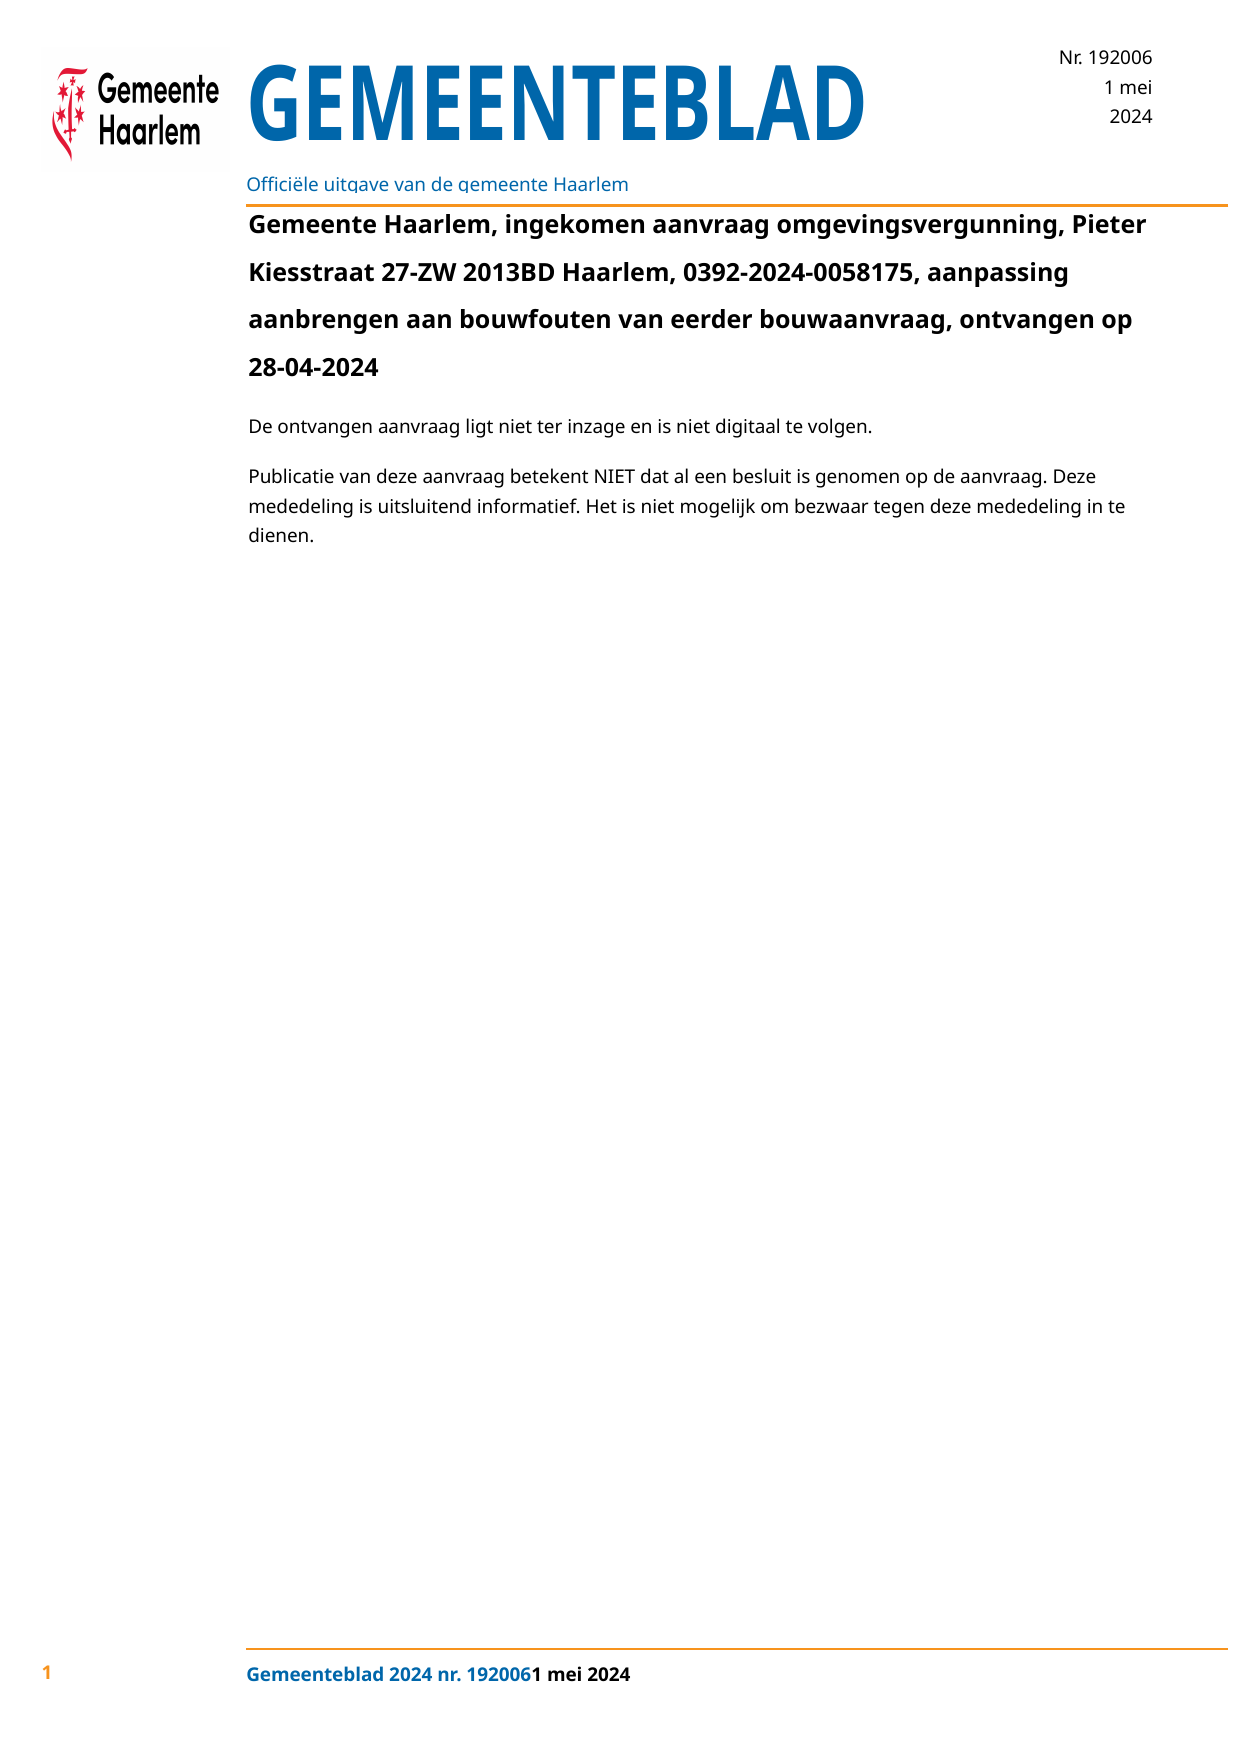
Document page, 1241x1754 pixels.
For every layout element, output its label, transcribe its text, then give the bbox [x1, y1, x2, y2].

text De ontvangen aanvraag ligt niet ter inzage en is niet digitaal te volgen. [248, 413, 1152, 439]
text Gemeente Haarlem, ingekomen aanvraag omgevingsvergunning, Pieter Kiesstraat 27-ZW 2013BD Haarlem, 0392-2024-0058175, aanpassing aanbrengen aan bouwfouten van eerder bouwaanvraag, ontvangen op 28-04-2024 [248, 207, 1152, 384]
text Publicatie van deze aanvraag betekent NIET dat al een besluit is genomen op de aanvraag. Deze mededeling is uitsluitend informatief. Het is niet mogelijk om bezwaar tegen deze mededeling in te dienen. [248, 463, 1152, 548]
picture [41, 47, 231, 172]
